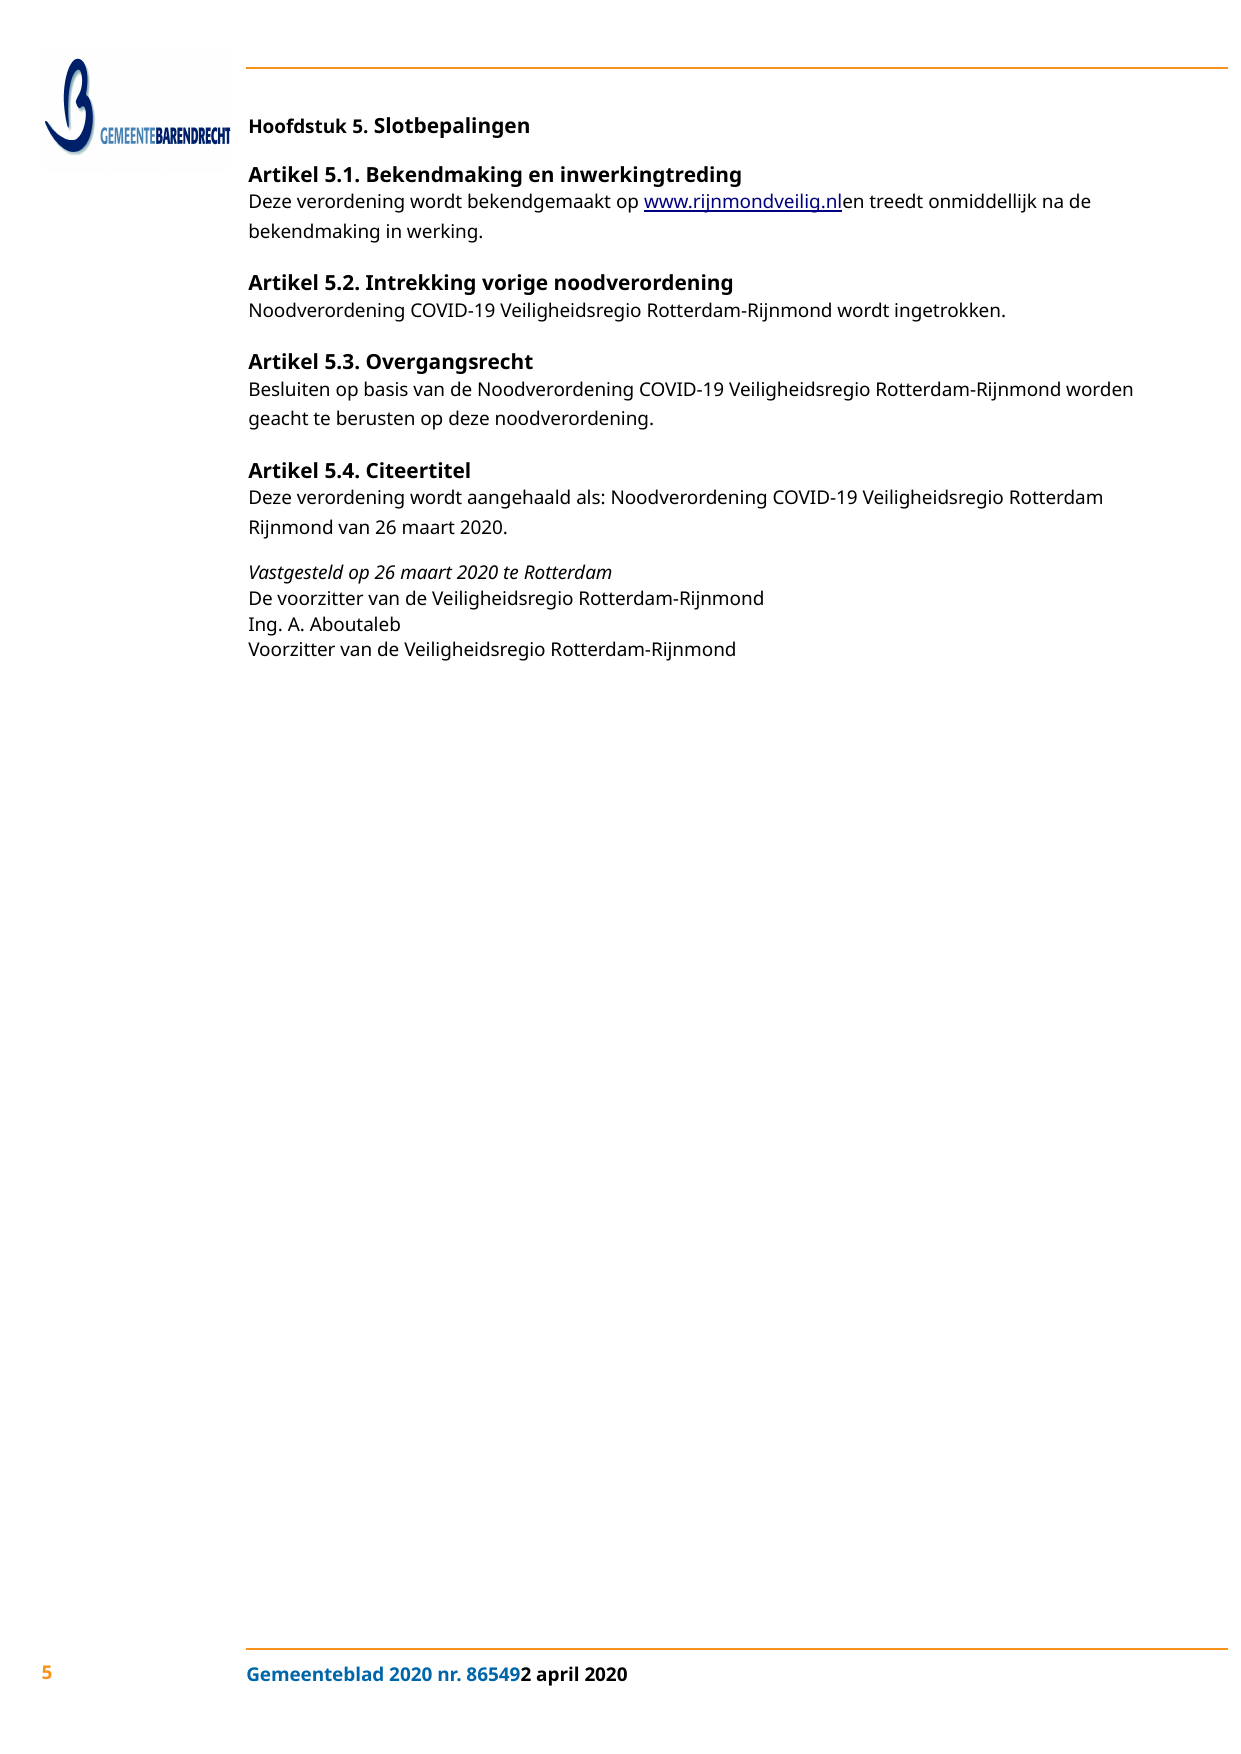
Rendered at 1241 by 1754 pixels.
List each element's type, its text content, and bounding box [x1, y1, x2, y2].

text Artikel 5.2. Intrekking vorige noodverordening [248, 268, 1152, 297]
text Deze verordening wordt aangehaald als: Noodverordening COVID-19 Veiligheidsregio Rotterdam­ Rijnmond van 26 maart 2020. [248, 484, 1152, 539]
text Besluiten op basis van de Noodverordening COVID-19 Veiligheidsregio Rotterdam-Rijnmond worden geacht te berusten op deze noodverordening. [248, 376, 1152, 431]
text Artikel 5.1. Bekendmaking en inwerkingtreding [248, 160, 1152, 188]
text De voorzitter van de Veiligheidsregio Rotterdam-Rijnmond [248, 585, 1152, 611]
text Noodverordening COVID-19 Veiligheidsregio Rotterdam-Rijnmond wordt ingetrokken. [248, 297, 1152, 323]
text Vastgesteld op 26 maart 2020 te Rotterdam [248, 559, 1152, 585]
text Hoofdstuk 5. Slotbepalingen [248, 111, 1152, 139]
text Ing. A. Aboutaleb [248, 611, 1152, 637]
text Artikel 5.3. Overgangsrecht [248, 347, 1152, 376]
picture [41, 47, 231, 172]
text Artikel 5.4. Citeertitel [248, 456, 1152, 484]
text Deze verordening wordt bekendgemaakt op www.rijnmondveilig.nlen treedt onmiddellijk na de bekendmaking in werking. [248, 188, 1152, 244]
text Voorzitter van de Veiligheidsregio Rotterdam-Rijnmond [248, 637, 1152, 662]
